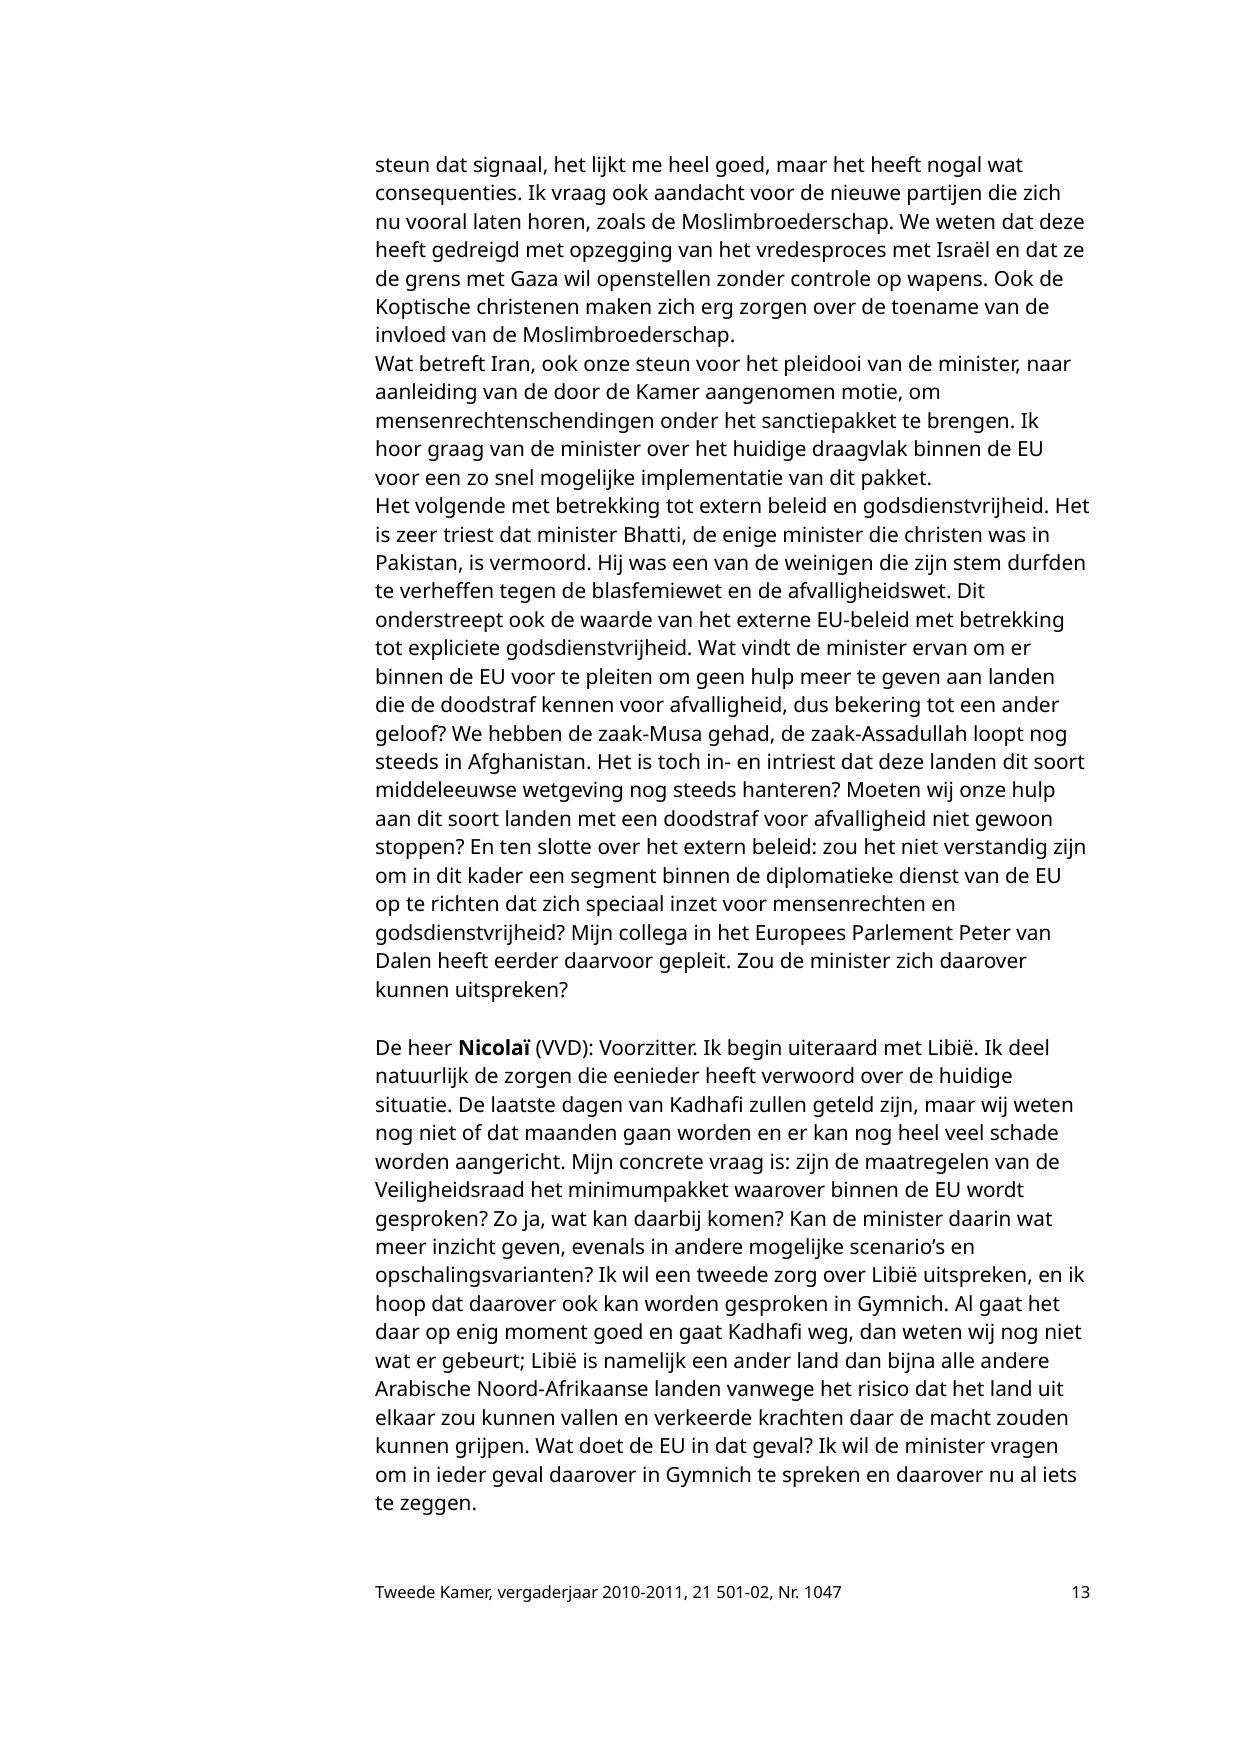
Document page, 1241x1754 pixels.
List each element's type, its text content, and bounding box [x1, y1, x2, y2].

text Het volgende met betrekking tot extern beleid en godsdienstvrijheid. Het is zeer triest dat minister Bhatti, de enige minister die christen was in Pakistan, is vermoord. Hij was een van de weinigen die zijn stem durfden te verheffen tegen de blasfemiewet en de afvalligheidswet. Dit onderstreept ook de waarde van het externe EU-beleid met betrekking tot expliciete godsdienstvrijheid. Wat vindt de minister ervan om er binnen de EU voor te pleiten om geen hulp meer te geven aan landen die de doodstraf kennen voor afvalligheid, dus bekering tot een ander geloof? We hebben de zaak-Musa gehad, de zaak-Assadullah loopt nog steeds in Afghanistan. Het is toch in- en intriest dat deze landen dit soort middeleeuwse wetgeving nog steeds hanteren? Moeten wij onze hulp aan dit soort landen met een doodstraf voor afvalligheid niet gewoon stoppen? En ten slotte over het extern beleid: zou het niet verstandig zijn om in dit kader een segment binnen de diplomatieke dienst van de EU op te richten dat zich speciaal inzet voor mensenrechten en godsdienstvrijheid? Mijn collega in het Europees Parlement Peter van Dalen heeft eerder daarvoor gepleit. Zou de minister zich daarover kunnen uitspreken? [375, 491, 1090, 1003]
text Wat betreft Iran, ook onze steun voor het pleidooi van de minister, naar aanleiding van de door de Kamer aangenomen motie, om mensenrechtenschendingen onder het sanctiepakket te brengen. Ik hoor graag van de minister over het huidige draagvlak binnen de EU voor een zo snel mogelijke implementatie van dit pakket. [375, 349, 1090, 491]
text De heer Nicolaï (VVD): Voorzitter. Ik begin uiteraard met Libië. Ik deel natuurlijk de zorgen die eenieder heeft verwoord over de huidige situatie. De laatste dagen van Kadhafi zullen geteld zijn, maar wij weten nog niet of dat maanden gaan worden en er kan nog heel veel schade worden aangericht. Mijn concrete vraag is: zijn de maatregelen van de Veiligheidsraad het minimumpakket waarover binnen de EU wordt gesproken? Zo ja, wat kan daarbij komen? Kan de minister daarin wat meer inzicht geven, evenals in andere mogelijke scenario’s en opschalingsvarianten? Ik wil een tweede zorg over Libië uitspreken, en ik hoop dat daarover ook kan worden gesproken in Gymnich. Al gaat het daar op enig moment goed en gaat Kadhafi weg, dan weten wij nog niet wat er gebeurt; Libië is namelijk een ander land dan bijna alle andere Arabische Noord-Afrikaanse landen vanwege het risico dat het land uit elkaar zou kunnen vallen en verkeerde krachten daar de macht zouden kunnen grijpen. Wat doet de EU in dat geval? Ik wil de minister vragen om in ieder geval daarover in Gymnich te spreken en daarover nu al iets te zeggen. [375, 1033, 1090, 1517]
text steun dat signaal, het lijkt me heel goed, maar het heeft nogal wat consequenties. Ik vraag ook aandacht voor de nieuwe partijen die zich nu vooral laten horen, zoals de Moslimbroederschap. We weten dat deze heeft gedreigd met opzegging van het vredesproces met Israël en dat ze de grens met Gaza wil openstellen zonder controle op wapens. Ook de Koptische christenen maken zich erg zorgen over de toename van de invloed van de Moslimbroederschap. [375, 150, 1090, 349]
